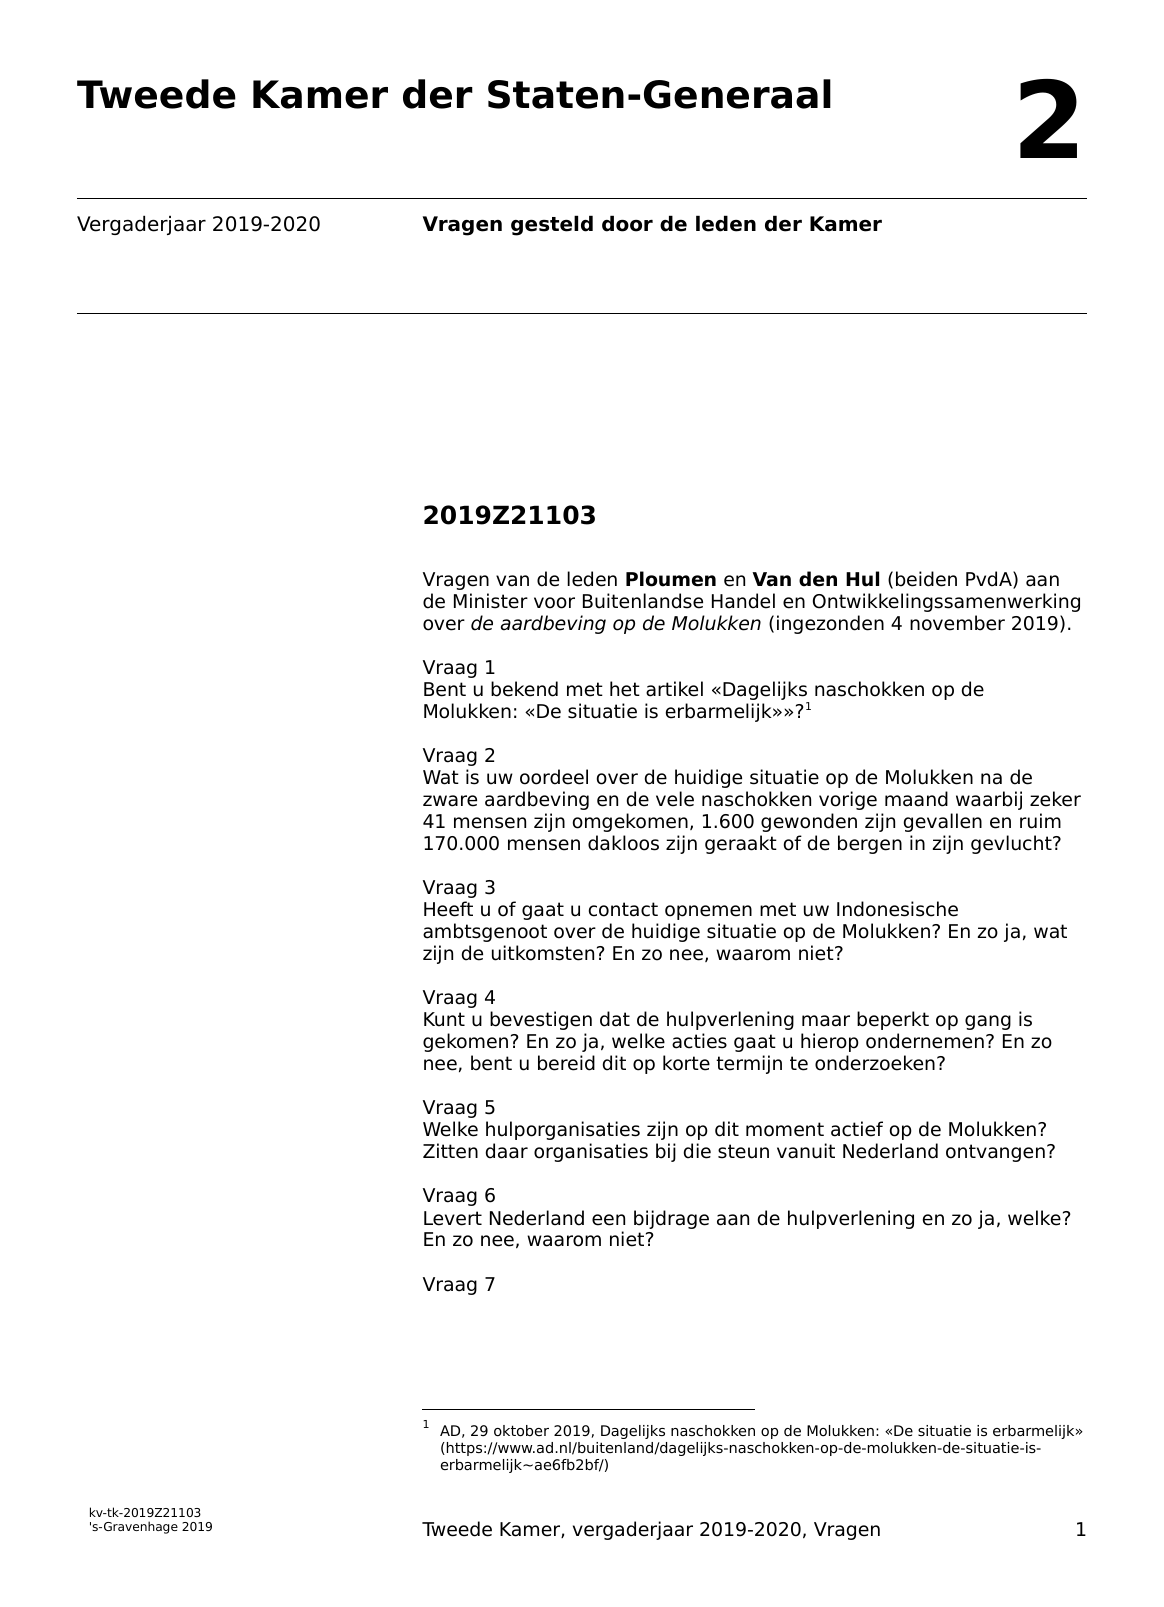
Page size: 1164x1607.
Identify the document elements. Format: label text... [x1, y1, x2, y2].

text Levert Nederland een bijdrage aan de hulpverlening en zo ja, welke? En zo nee, waarom niet? [422, 1207, 1087, 1251]
text Vraag 4 [422, 987, 1087, 1009]
text Vraag 1 [422, 657, 1087, 679]
text Vraag 2 [422, 745, 1087, 767]
text AD, 29 oktober 2019, Dagelijks naschokken op de Molukken: «De situatie is erbarmelijk» (https://www.ad.nl/buitenland/dagelijks-naschokken-op-de-molukken-de-situatie-is-erbarmelijk~ae6fb2bf/) [422, 1418, 1087, 1474]
text Vraag 7 [422, 1273, 1087, 1296]
text 's-Gravenhage 2019 [88, 1520, 323, 1534]
text Vraag 6 [422, 1185, 1087, 1207]
text 2019Z21103 [422, 501, 1087, 531]
text Welke hulporganisaties zijn op dit moment actief op de Molukken? Zitten daar organisaties bij die steun vanuit Nederland ontvangen? [422, 1119, 1087, 1163]
text Vragen van de leden Ploumen en Van den Hul (beiden PvdA) aan de Minister voor Buitenlandse Handel en Ontwikkelingssamenwerking over de aardbeving op de Molukken (ingezonden 4 november 2019). [422, 569, 1087, 635]
text Heeft u of gaat u contact opnemen met uw Indonesische ambtsgenoot over de huidige situatie op de Molukken? En zo ja, wat zijn de uitkomsten? En zo nee, waarom niet? [422, 899, 1087, 965]
table_header Tweede Kamer der Staten-Generaal [77, 59, 886, 198]
text Kunt u bevestigen dat de hulpverlening maar beperkt op gang is gekomen? En zo ja, welke acties gaat u hierop ondernemen? En zo nee, bent u bereid dit op korte termijn te onderzoeken? [422, 1009, 1087, 1075]
table_cell Vergaderjaar 2019-2020 [77, 199, 422, 313]
text Vraag 5 [422, 1097, 1087, 1119]
text Wat is uw oordeel over de huidige situatie op de Molukken na de zware aardbeving en de vele naschokken vorige maand waarbij zeker 41 mensen zijn omgekomen, 1.600 gewonden zijn gevallen en ruim 170.000 mensen dakloos zijn geraakt of de bergen in zijn gevlucht? [422, 767, 1087, 855]
text kv-tk-2019Z21103 [88, 1506, 323, 1520]
text Bent u bekend met het artikel «Dagelijks naschokken op de Molukken: «De situatie is erbarmelijk»»? [422, 679, 1087, 723]
table_header 2 [886, 59, 1087, 198]
text Vraag 3 [422, 877, 1087, 899]
table_cell Vragen gesteld door de leden der Kamer [422, 199, 1087, 313]
